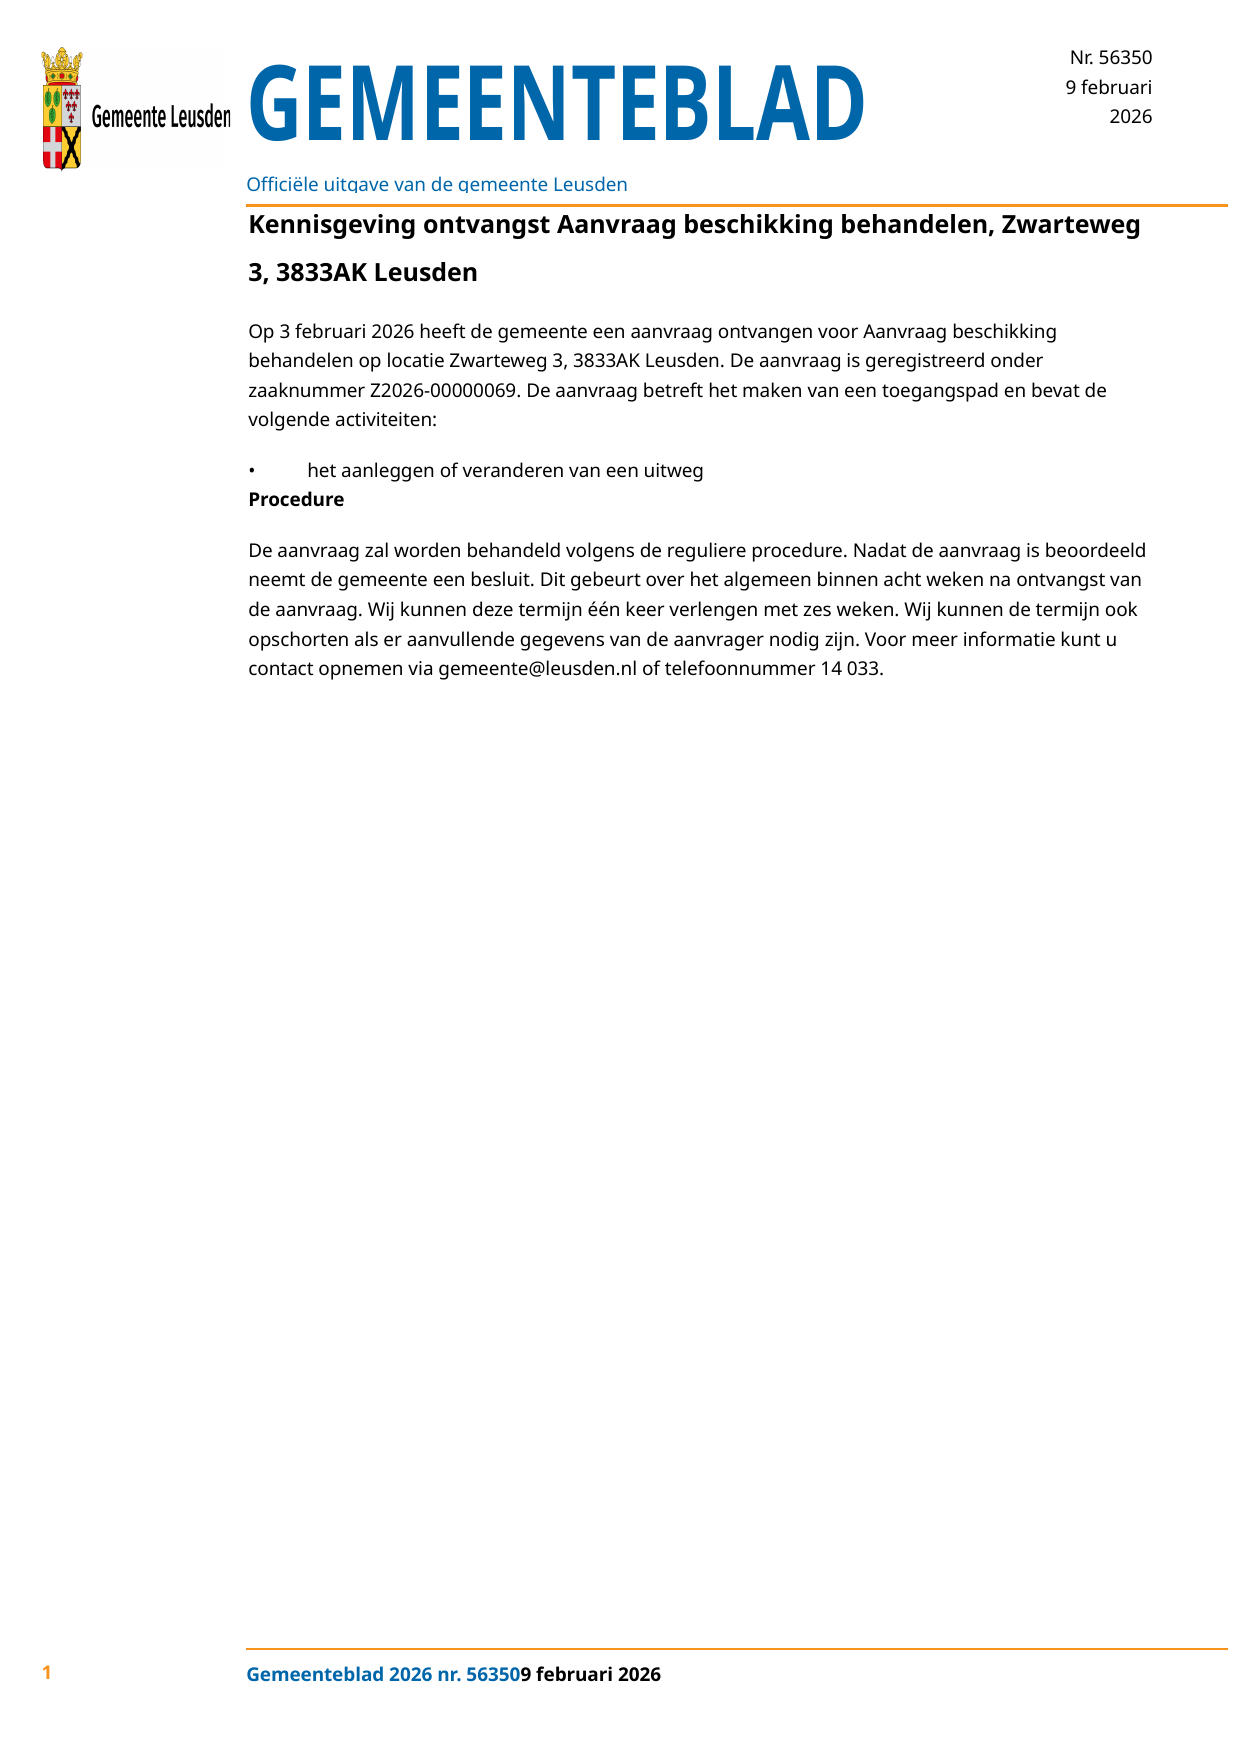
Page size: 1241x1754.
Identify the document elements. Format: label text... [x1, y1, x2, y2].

text De aanvraag zal worden behandeld volgens de reguliere procedure. Nadat de aanvraag is beoordeeld neemt de gemeente een besluit. Dit gebeurt over het algemeen binnen acht weken na ontvangst van de aanvraag. Wij kunnen deze termijn één keer verlengen met zes weken. Wij kunnen de termijn ook opschorten als er aanvullende gegevens van de aanvrager nodig zijn. Voor meer informatie kunt u contact opnemen via gemeente@leusden.nl of telefoonnummer 14 033. [248, 537, 1152, 681]
text Kennisgeving ontvangst Aanvraag beschikking behandelen, Zwarteweg 3, 3833AK Leusden [248, 207, 1152, 288]
list het aanleggen of veranderen van een uitweg [248, 457, 1152, 483]
picture [41, 47, 231, 172]
text Op 3 februari 2026 heeft de gemeente een aanvraag ontvangen voor Aanvraag beschikking behandelen op locatie Zwarteweg 3, 3833AK Leusden. De aanvraag is geregistreerd onder zaaknummer Z2026-00000069. De aanvraag betreft het maken van een toegangspad en bevat de volgende activiteiten: [248, 318, 1152, 432]
text Procedure [248, 487, 1152, 512]
